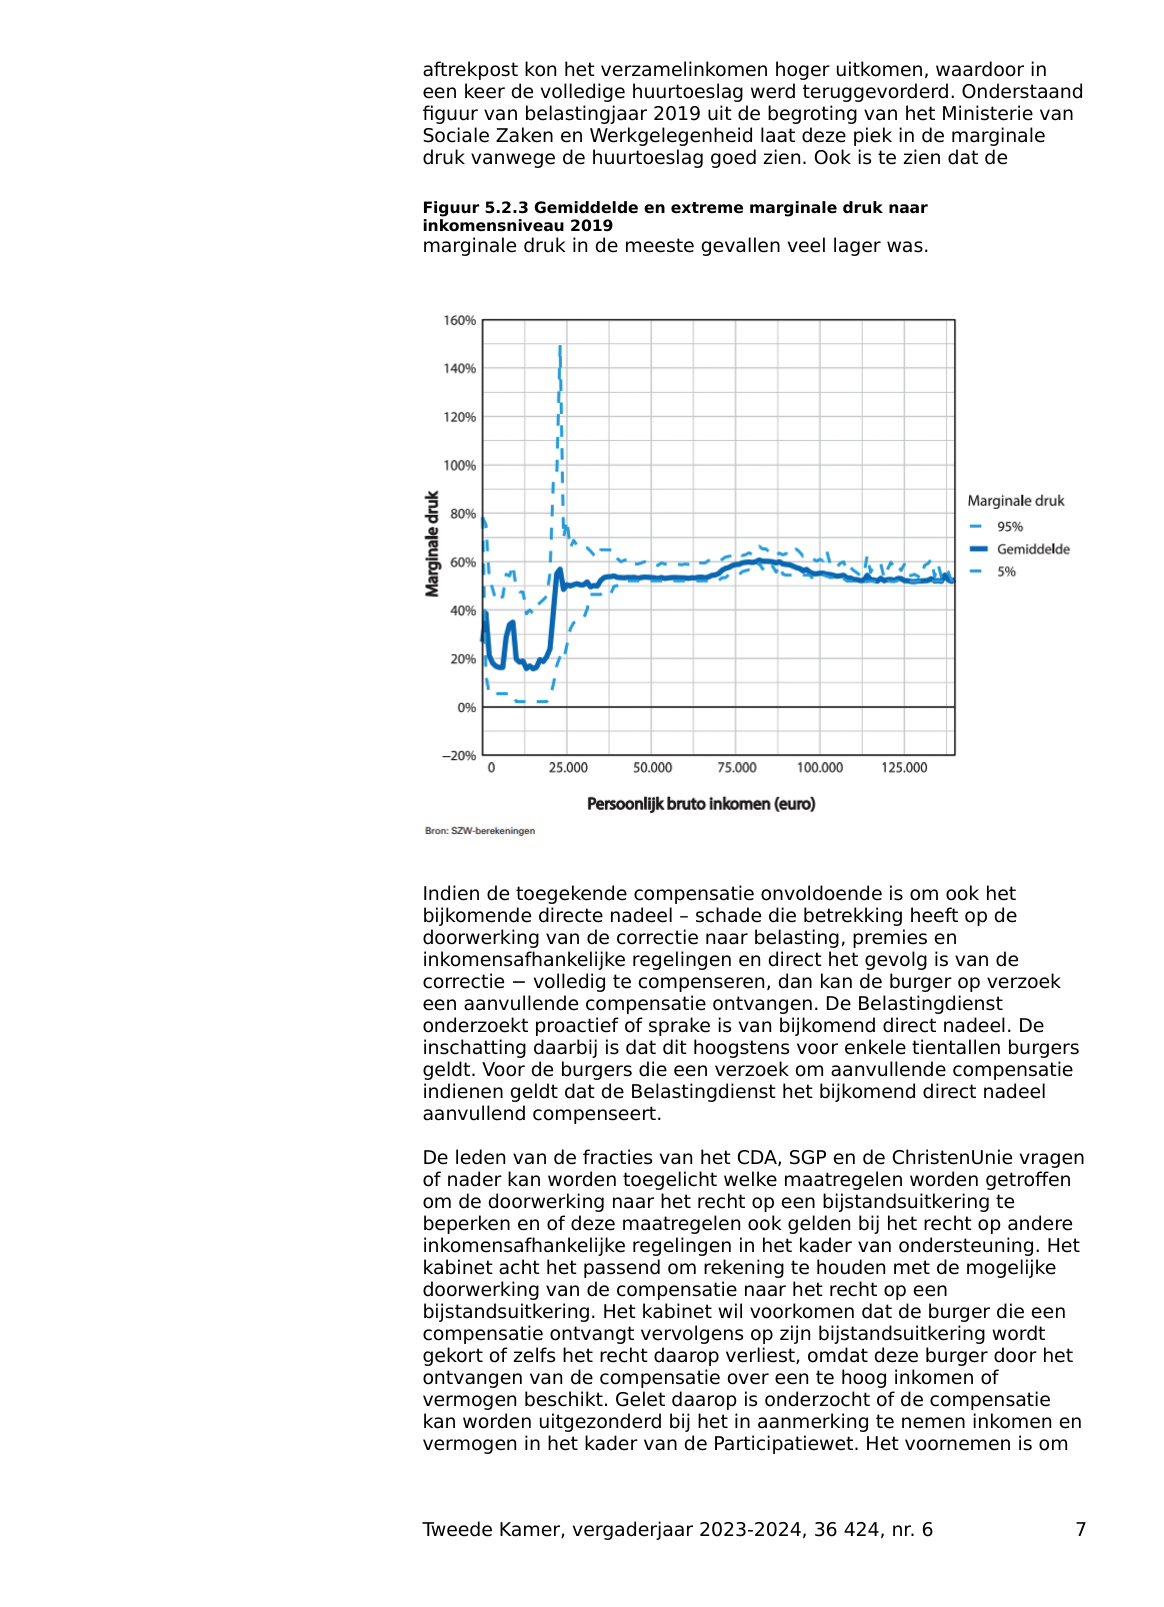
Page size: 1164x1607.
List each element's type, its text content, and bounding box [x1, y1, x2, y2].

text De leden van de fracties van het CDA, SGP en de ChristenUnie vragen of nader kan worden toegelicht welke maatregelen worden getroffen om de doorwerking naar het recht op een bijstandsuitkering te beperken en of deze maatregelen ook gelden bij het recht op andere inkomensafhankelijke regelingen in het kader van ondersteuning. Het kabinet acht het passend om rekening te houden met de mogelijke doorwerking van de compensatie naar het recht op een bijstandsuitkering. Het kabinet wil voorkomen dat de burger die een compensatie ontvangt vervolgens op zijn bijstandsuitkering wordt gekort of zelfs het recht daarop verliest, omdat deze burger door het ontvangen van de compensatie over een te hoog inkomen of vermogen beschikt. Gelet daarop is onderzocht of de compensatie kan worden uitgezonderd bij het in aanmerking te nemen inkomen en vermogen in het kader van de Participatiewet. Het voornemen is om [422, 1147, 1087, 1454]
text Figuur 5.2.3 Gemiddelde en extreme marginale druk naar inkomensniveau 2019 [422, 199, 1072, 235]
text aftrekpost kon het verzamelinkomen hoger uitkomen, waardoor in een keer de volledige huurtoeslag werd teruggevorderd. Onderstaand figuur van belastingjaar 2019 uit de begroting van het Ministerie van Sociale Zaken en Werkgelegenheid laat deze piek in de marginale druk vanwege de huurtoeslag goed zien. Ook is te zien dat de marginale druk in de meeste gevallen veel lager was. [422, 59, 1087, 257]
text Indien de toegekende compensatie onvoldoende is om ook het bijkomende directe nadeel – schade die betrekking heeft op de doorwerking van de correctie naar belasting, premies en inkomensafhankelijke regelingen en direct het gevolg is van de correctie − volledig te compenseren, dan kan de burger op verzoek een aanvullende compensatie ontvangen. De Belastingdienst onderzoekt proactief of sprake is van bijkomend direct nadeel. De inschatting daarbij is dat dit hoogstens voor enkele tientallen burgers geldt. Voor de burgers die een verzoek om aanvullende compensatie indienen geldt dat de Belastingdienst het bijkomend direct nadeel aanvullend compenseert. [422, 883, 1087, 1124]
picture [422, 313, 1072, 839]
